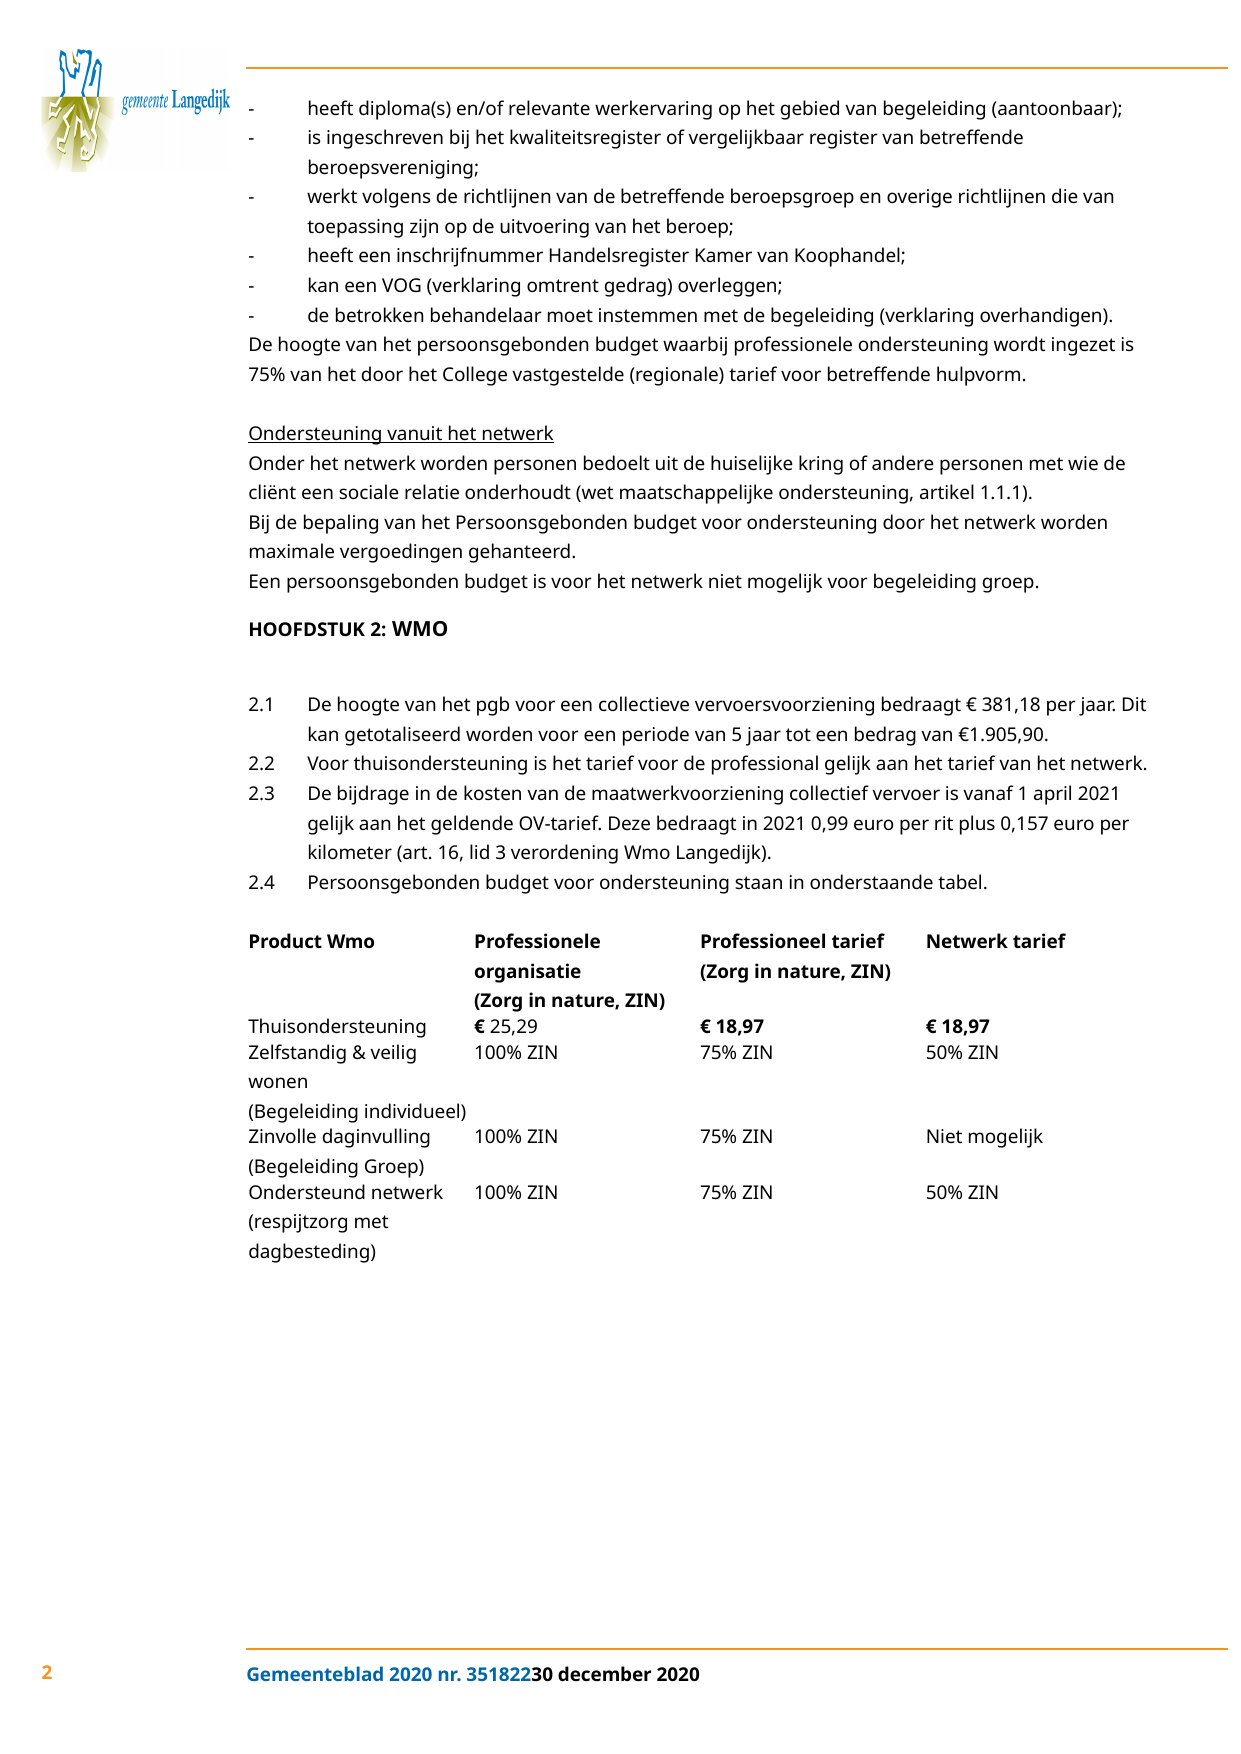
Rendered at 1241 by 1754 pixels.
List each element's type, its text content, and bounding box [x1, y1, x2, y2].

list Persoonsgebonden budget voor ondersteuning staan in onderstaande tabel. [248, 869, 1152, 895]
table_header Netwerk tarief [926, 928, 1152, 1013]
table_header Professionele organisatie (Zorg in nature, ZIN) [474, 928, 700, 1013]
table_cell € 18,97 [926, 1013, 1152, 1039]
text Bij de bepaling van het Persoonsgebonden budget voor ondersteuning door het netwerk worden maximale vergoedingen gehanteerd. [248, 509, 1152, 564]
text Ondersteuning vanuit het netwerk [248, 420, 1152, 446]
list heeft diploma(s) en/of relevante werkervaring op het gebied van begeleiding (aantoonbaar); [248, 95, 1152, 121]
table_cell 100% ZIN [474, 1179, 700, 1264]
table_header Professioneel tarief (Zorg in nature, ZIN) [700, 928, 926, 1013]
table_cell 75% ZIN [700, 1039, 926, 1124]
text Een persoonsgebonden budget is voor het netwerk niet mogelijk voor begeleiding groep. [248, 568, 1152, 594]
list is ingeschreven bij het kwaliteitsregister of vergelijkbaar register van betreffende beroepsvereniging; [248, 124, 1152, 180]
list De bijdrage in de kosten van de maatwerkvoorziening collectief vervoer is vanaf 1 april 2021 gelijk aan het geldende OV-tarief. Deze bedraagt in 2021 0,99 euro per rit plus 0,157 euro per kilometer (art. 16, lid 3 verordening Wmo Langedijk). [248, 780, 1152, 865]
list De hoogte van het pgb voor een collectieve vervoersvoorziening bedraagt € 381,18 per jaar. Dit kan getotaliseerd worden voor een periode van 5 jaar tot een bedrag van €1.905,90. [248, 691, 1152, 747]
table_cell 100% ZIN [474, 1124, 700, 1179]
table_cell 75% ZIN [700, 1179, 926, 1264]
table_cell Zelfstandig & veilig wonen (Begeleiding individueel) [248, 1039, 474, 1124]
list de betrokken behandelaar moet instemmen met de begeleiding (verklaring overhandigen). [248, 302, 1152, 328]
list werkt volgens de richtlijnen van de betreffende beroepsgroep en overige richtlijnen die van toepassing zijn op de uitvoering van het beroep; [248, 183, 1152, 239]
text HOOFDSTUK 2: WMO [248, 614, 1152, 642]
table_cell 100% ZIN [474, 1039, 700, 1124]
list kan een VOG (verklaring omtrent gedrag) overleggen; [248, 272, 1152, 298]
table_cell € 25,29 [474, 1013, 700, 1039]
text De hoogte van het persoonsgebonden budget waarbij professionele ondersteuning wordt ingezet is 75% van het door het College vastgestelde (regionale) tarief voor betreffende hulpvorm. [248, 331, 1152, 387]
table_cell 50% ZIN [926, 1179, 1152, 1264]
table_cell 50% ZIN [926, 1039, 1152, 1124]
table_cell Zinvolle daginvulling (Begeleiding Groep) [248, 1124, 474, 1179]
table_header Product Wmo [248, 928, 474, 1013]
picture [41, 47, 231, 172]
list heeft een inschrijfnummer Handelsregister Kamer van Koophandel; [248, 243, 1152, 268]
text Onder het netwerk worden personen bedoelt uit de huiselijke kring of andere personen met wie de cliënt een sociale relatie onderhoudt (wet maatschappelijke ondersteuning, artikel 1.1.1). [248, 450, 1152, 505]
table_cell Niet mogelijk [926, 1124, 1152, 1179]
table_cell € 18,97 [700, 1013, 926, 1039]
table_cell Thuisondersteuning [248, 1013, 474, 1039]
list Voor thuisondersteuning is het tarief voor de professional gelijk aan het tarief van het netwerk. [248, 751, 1152, 776]
table_cell 75% ZIN [700, 1124, 926, 1179]
table_cell Ondersteund netwerk (respijtzorg met dagbesteding) [248, 1179, 474, 1264]
